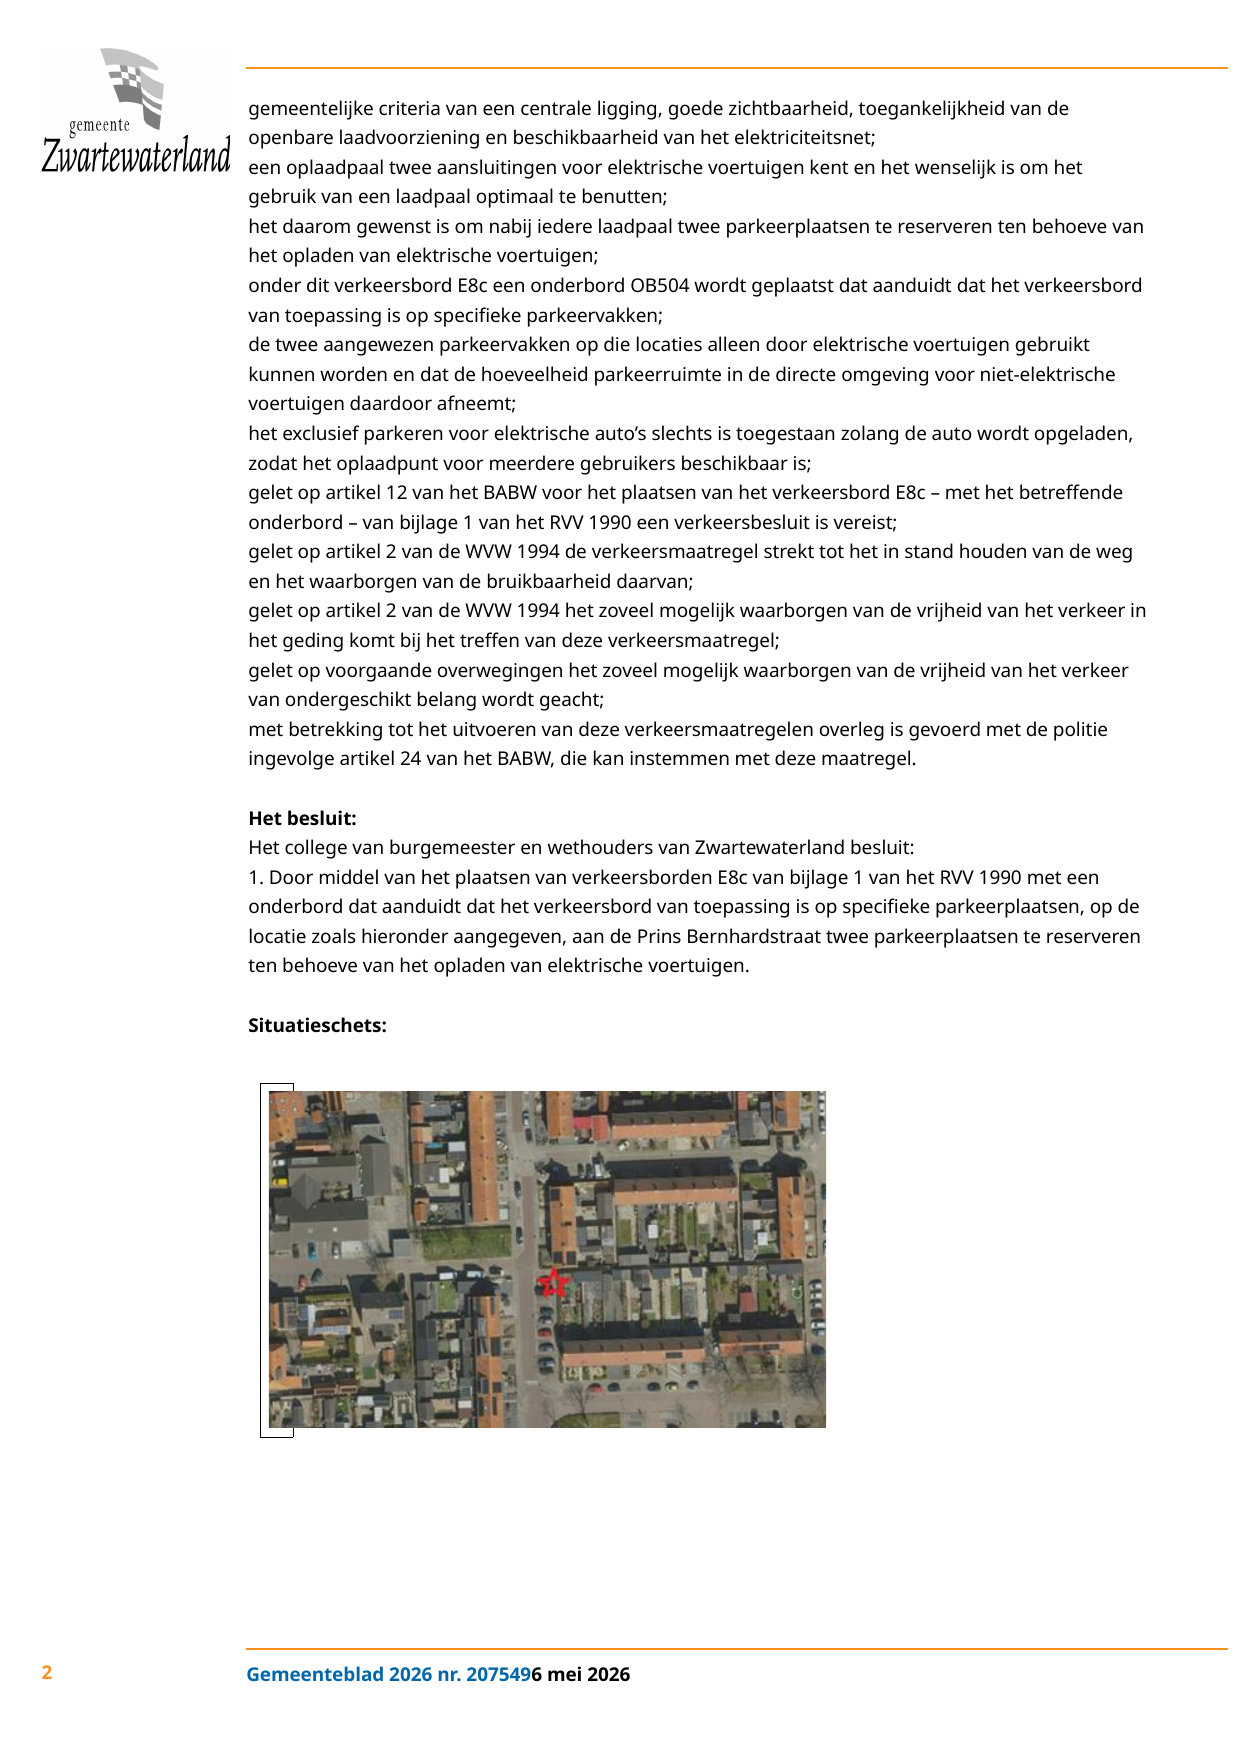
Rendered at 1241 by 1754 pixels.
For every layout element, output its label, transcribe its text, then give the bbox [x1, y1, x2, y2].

text gelet op artikel 2 van de WVW 1994 de verkeersmaatregel strekt tot het in stand houden van de weg en het waarborgen van de bruikbaarheid daarvan; [248, 538, 1152, 594]
text onder dit verkeersbord E8c een onderbord OB504 wordt geplaatst dat aanduidt dat het verkeersbord van toepassing is op specifieke parkeervakken; [248, 272, 1152, 328]
text het daarom gewenst is om nabij iedere laadpaal twee parkeerplaatsen te reserveren ten behoeve van het opladen van elektrische voertuigen; [248, 213, 1152, 268]
text het exclusief parkeren voor elektrische auto’s slechts is toegestaan zolang de auto wordt opgeladen, zodat het oplaadpunt voor meerdere gebruikers beschikbaar is; [248, 420, 1152, 476]
text Het besluit: [248, 805, 1152, 831]
text 1. Door middel van het plaatsen van verkeersborden E8c van bijlage 1 van het RVV 1990 met een onderbord dat aanduidt dat het verkeersbord van toepassing is op specifieke parkeerplaatsen, op de locatie zoals hieronder aangegeven, aan de Prins Bernhardstraat twee parkeerplaatsen te reserveren ten behoeve van het opladen van elektrische voertuigen. [248, 864, 1152, 978]
text gelet op artikel 2 van de WVW 1994 het zoveel mogelijk waarborgen van de vrijheid van het verkeer in het geding komt bij het treffen van deze verkeersmaatregel; [248, 598, 1152, 653]
text gelet op artikel 12 van het BABW voor het plaatsen van het verkeersbord E8c – met het betreffende onderbord – van bijlage 1 van het RVV 1990 een verkeersbesluit is vereist; [248, 479, 1152, 535]
text gelet op voorgaande overwegingen het zoveel mogelijk waarborgen van de vrijheid van het verkeer van ondergeschikt belang wordt geacht; [248, 657, 1152, 712]
text Situatieschets: [248, 1012, 1152, 1038]
picture [268, 1091, 827, 1428]
text de twee aangewezen parkeervakken op die locaties alleen door elektrische voertuigen gebruikt kunnen worden en dat de hoeveelheid parkeerruimte in de directe omgeving voor niet-elektrische voertuigen daardoor afneemt; [248, 331, 1152, 416]
text gemeentelijke criteria van een centrale ligging, goede zichtbaarheid, toegankelijkheid van de openbare laadvoorziening en beschikbaarheid van het elektriciteitsnet; [248, 95, 1152, 150]
text met betrekking tot het uitvoeren van deze verkeersmaatregelen overleg is gevoerd met de politie ingevolge artikel 24 van het BABW, die kan instemmen met deze maatregel. [248, 716, 1152, 771]
text Het college van burgemeester en wethouders van Zwartewaterland besluit: [248, 834, 1152, 860]
text een oplaadpaal twee aansluitingen voor elektrische voertuigen kent en het wenselijk is om het gebruik van een laadpaal optimaal te benutten; [248, 154, 1152, 209]
picture [41, 47, 231, 172]
